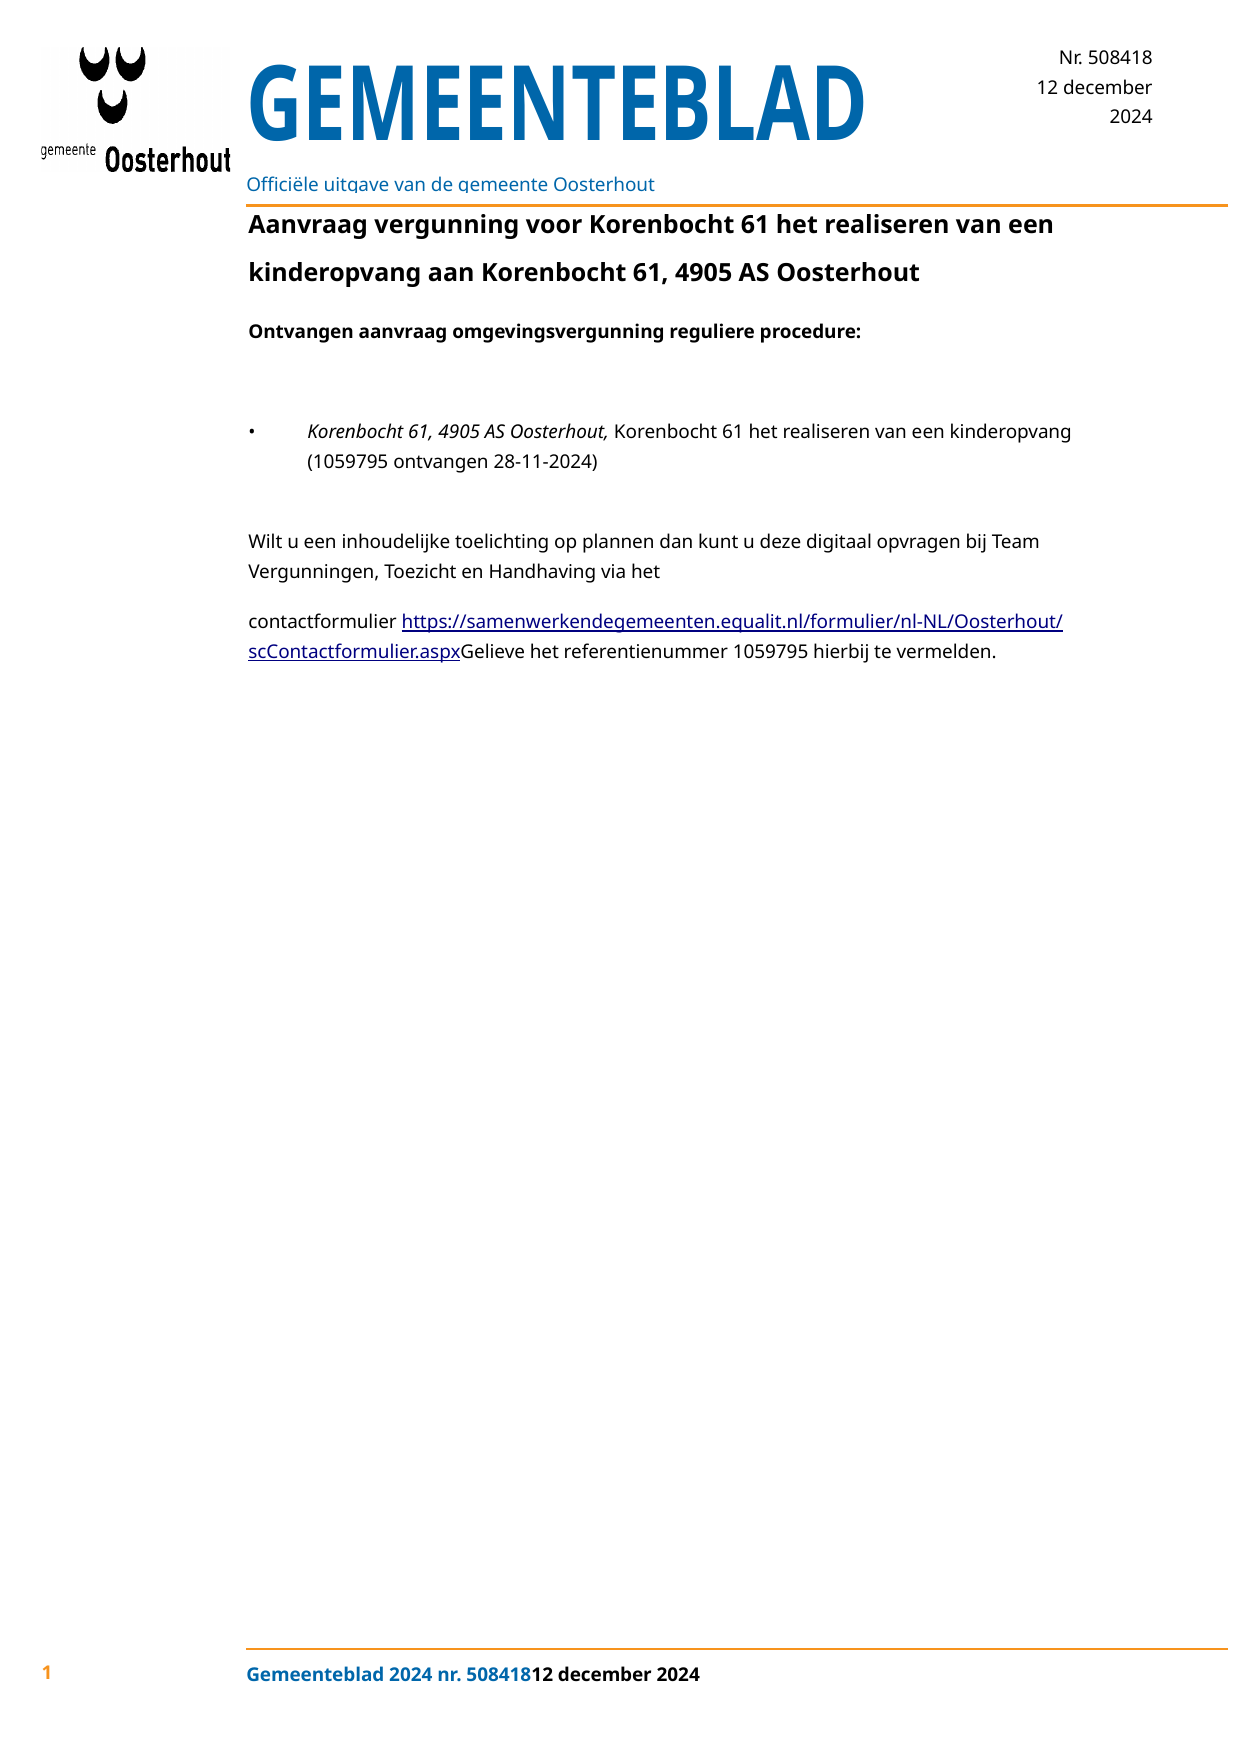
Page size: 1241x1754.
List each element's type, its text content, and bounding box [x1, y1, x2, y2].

text Aanvraag vergunning voor Korenbocht 61 het realiseren van een kinderopvang aan Korenbocht 61, 4905 AS Oosterhout [248, 207, 1152, 288]
text Wilt u een inhoudelijke toelichting op plannen dan kunt u deze digitaal opvragen bij Team Vergunningen, Toezicht en Handhaving via het [248, 528, 1152, 584]
text contactformulier https://samenwerkendegemeenten.equalit.nl/formulier/nl-NL/Oosterhout/scContactformulier.aspxGelieve het referentienummer 1059795 hierbij te vermelden. [248, 608, 1152, 664]
text Ontvangen aanvraag omgevingsvergunning reguliere procedure: [248, 318, 1152, 344]
list Korenbocht 61, 4905 AS Oosterhout, Korenbocht 61 het realiseren van een kinderopvang (1059795 ontvangen 28-11-2024) [248, 419, 1152, 474]
picture [41, 47, 231, 172]
